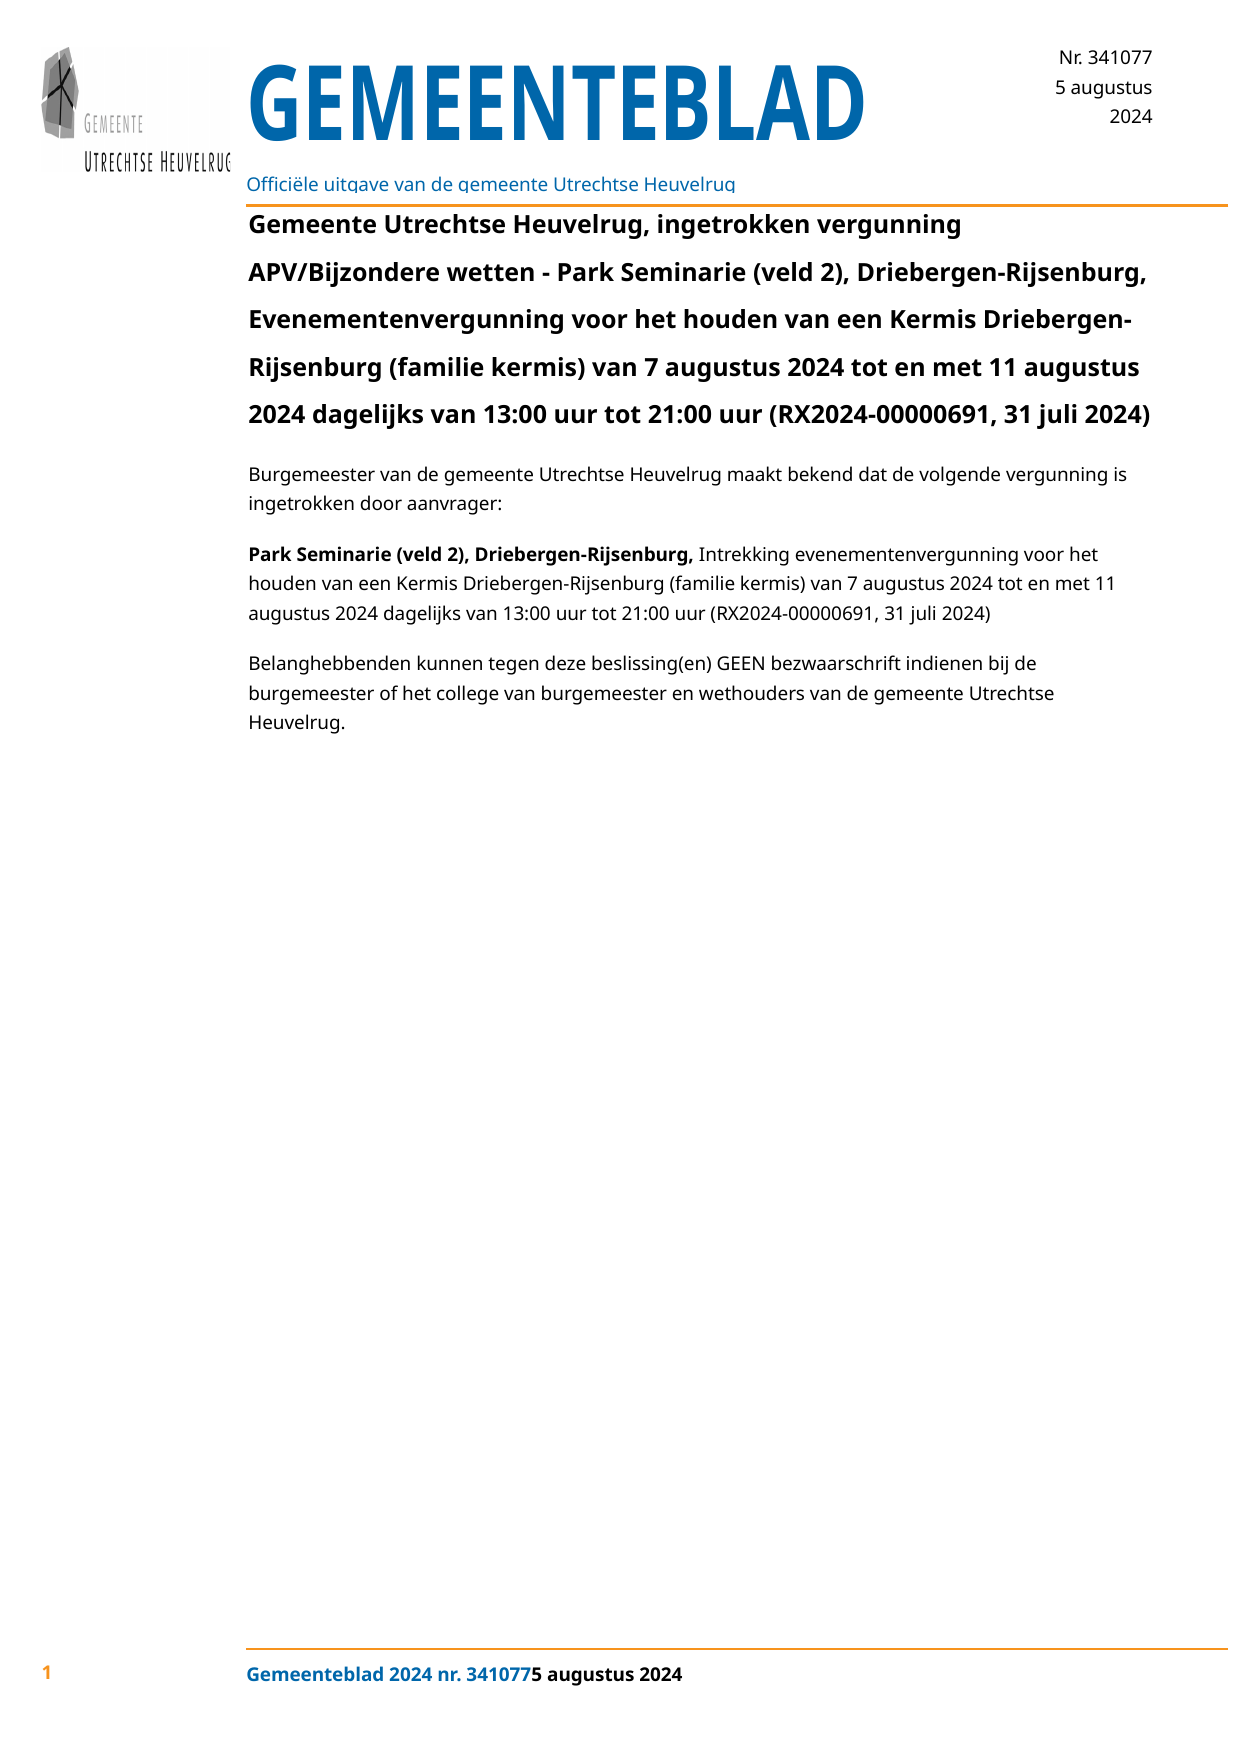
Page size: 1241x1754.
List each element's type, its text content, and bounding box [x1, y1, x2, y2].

text Gemeente Utrechtse Heuvelrug, ingetrokken vergunning APV/Bijzondere wetten - Park Seminarie (veld 2), Driebergen-Rijsenburg, Evenementenvergunning voor het houden van een Kermis Driebergen-Rijsenburg (familie kermis) van 7 augustus 2024 tot en met 11 augustus 2024 dagelijks van 13:00 uur tot 21:00 uur (RX2024-00000691, 31 juli 2024) [248, 207, 1152, 431]
text Belanghebbenden kunnen tegen deze beslissing(en) GEEN bezwaarschrift indienen bij de burgemeester of het college van burgemeester en wethouders van de gemeente Utrechtse Heuvelrug. [248, 650, 1152, 735]
picture [41, 47, 231, 172]
text Burgemeester van de gemeente Utrechtse Heuvelrug maakt bekend dat de volgende vergunning is ingetrokken door aanvrager: [248, 461, 1152, 516]
text Park Seminarie (veld 2), Driebergen-Rijsenburg, Intrekking evenementenvergunning voor het houden van een Kermis Driebergen-Rijsenburg (familie kermis) van 7 augustus 2024 tot en met 11 augustus 2024 dagelijks van 13:00 uur tot 21:00 uur (RX2024-00000691, 31 juli 2024) [248, 541, 1152, 626]
